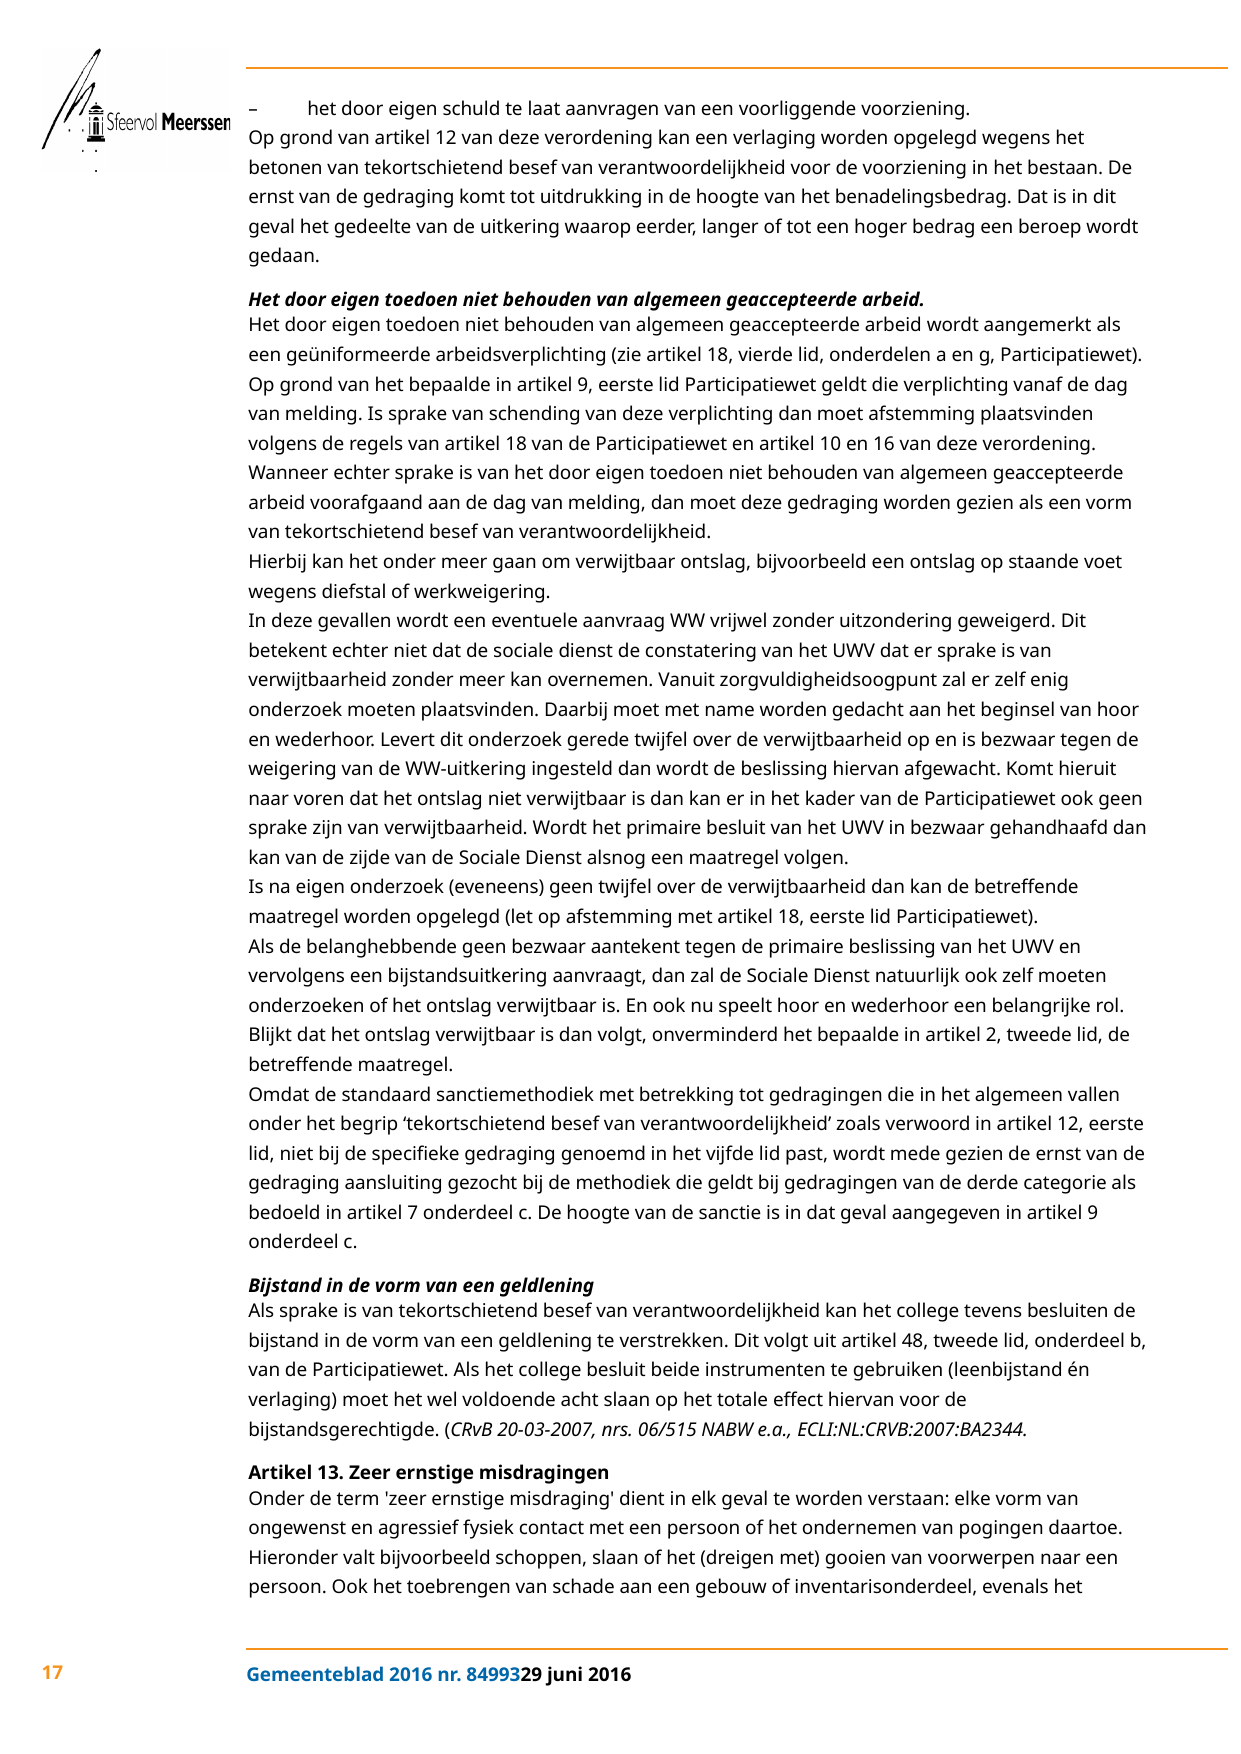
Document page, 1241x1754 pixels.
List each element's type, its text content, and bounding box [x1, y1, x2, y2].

text Wanneer echter sprake is van het door eigen toedoen niet behouden van algemeen geaccepteerde arbeid voorafgaand aan de dag van melding, dan moet deze gedraging worden gezien als een vorm van tekortschietend besef van verantwoordelijkheid. [248, 459, 1152, 544]
list het door eigen schuld te laat aanvragen van een voorliggende voorziening. [248, 95, 1152, 121]
picture [41, 47, 231, 172]
text Het door eigen toedoen niet behouden van algemeen geaccepteerde arbeid. [248, 286, 1152, 312]
text Het door eigen toedoen niet behouden van algemeen geaccepteerde arbeid wordt aangemerkt als een geüniformeerde arbeidsverplichting (zie artikel 18, vierde lid, onderdelen a en g, Participatiewet). Op grond van het bepaalde in artikel 9, eerste lid Participatiewet geldt die verplichting vanaf de dag van melding. Is sprake van schending van deze verplichting dan moet afstemming plaatsvinden volgens de regels van artikel 18 van de Participatiewet en artikel 10 en 16 van deze verordening. [248, 312, 1152, 456]
text Hierbij kan het onder meer gaan om verwijtbaar ontslag, bijvoorbeeld een ontslag op staande voet wegens diefstal of werkweigering. [248, 548, 1152, 603]
text Is na eigen onderzoek (eveneens) geen twijfel over de verwijtbaarheid dan kan de betreffende maatregel worden opgelegd (let op afstemming met artikel 18, eerste lid Participatiewet). [248, 874, 1152, 929]
text Artikel 13. Zeer ernstige misdragingen [248, 1459, 1152, 1485]
text In deze gevallen wordt een eventuele aanvraag WW vrijwel zonder uitzondering geweigerd. Dit betekent echter niet dat de sociale dienst de constatering van het UWV dat er sprake is van verwijtbaarheid zonder meer kan overnemen. Vanuit zorgvuldigheidsoogpunt zal er zelf enig onderzoek moeten plaatsvinden. Daarbij moet met name worden gedacht aan het beginsel van hoor en wederhoor. Levert dit onderzoek gerede twijfel over de verwijtbaarheid op en is bezwaar tegen de weigering van de WW-uitkering ingesteld dan wordt de beslissing hiervan afgewacht. Komt hieruit naar voren dat het ontslag niet verwijtbaar is dan kan er in het kader van de Participatiewet ook geen sprake zijn van verwijtbaarheid. Wordt het primaire besluit van het UWV in bezwaar gehandhaafd dan kan van de zijde van de Sociale Dienst alsnog een maatregel volgen. [248, 607, 1152, 870]
text Onder de term 'zeer ernstige misdraging' dient in elk geval te worden verstaan: elke vorm van ongewenst en agressief fysiek contact met een persoon of het ondernemen van pogingen daartoe. Hieronder valt bijvoorbeeld schoppen, slaan of het (dreigen met) gooien van voorwerpen naar een persoon. Ook het toebrengen van schade aan een gebouw of inventarisonderdeel, evenals het [248, 1485, 1152, 1599]
text Als de belanghebbende geen bezwaar aantekent tegen de primaire beslissing van het UWV en vervolgens een bijstandsuitkering aanvraagt, dan zal de Sociale Dienst natuurlijk ook zelf moeten onderzoeken of het ontslag verwijtbaar is. En ook nu speelt hoor en wederhoor een belangrijke rol. Blijkt dat het ontslag verwijtbaar is dan volgt, onverminderd het bepaalde in artikel 2, tweede lid, de betreffende maatregel. [248, 933, 1152, 1077]
text Als sprake is van tekortschietend besef van verantwoordelijkheid kan het college tevens besluiten de bijstand in de vorm van een geldlening te verstrekken. Dit volgt uit artikel 48, tweede lid, onderdeel b, van de Participatiewet. Als het college besluit beide instrumenten te gebruiken (leenbijstand én verlaging) moet het wel voldoende acht slaan op het totale effect hiervan voor de bijstandsgerechtigde. (CRvB 20-03-2007, nrs. 06/515 NABW e.a., ECLI:NL:CRVB:2007:BA2344. [248, 1297, 1152, 1442]
text Omdat de standaard sanctiemethodiek met betrekking tot gedragingen die in het algemeen vallen onder het begrip ‘tekortschietend besef van verantwoordelijkheid’ zoals verwoord in artikel 12, eerste lid, niet bij de specifieke gedraging genoemd in het vijfde lid past, wordt mede gezien de ernst van de gedraging aansluiting gezocht bij de methodiek die geldt bij gedragingen van de derde categorie als bedoeld in artikel 7 onderdeel c. De hoogte van de sanctie is in dat geval aangegeven in artikel 9 onderdeel c. [248, 1081, 1152, 1254]
text Bijstand in de vorm van een geldlening [248, 1272, 1152, 1297]
text Op grond van artikel 12 van deze verordening kan een verlaging worden opgelegd wegens het betonen van tekortschietend besef van verantwoordelijkheid voor de voorziening in het bestaan. De ernst van de gedraging komt tot uitdrukking in de hoogte van het benadelingsbedrag. Dat is in dit geval het gedeelte van de uitkering waarop eerder, langer of tot een hoger bedrag een beroep wordt gedaan. [248, 124, 1152, 268]
